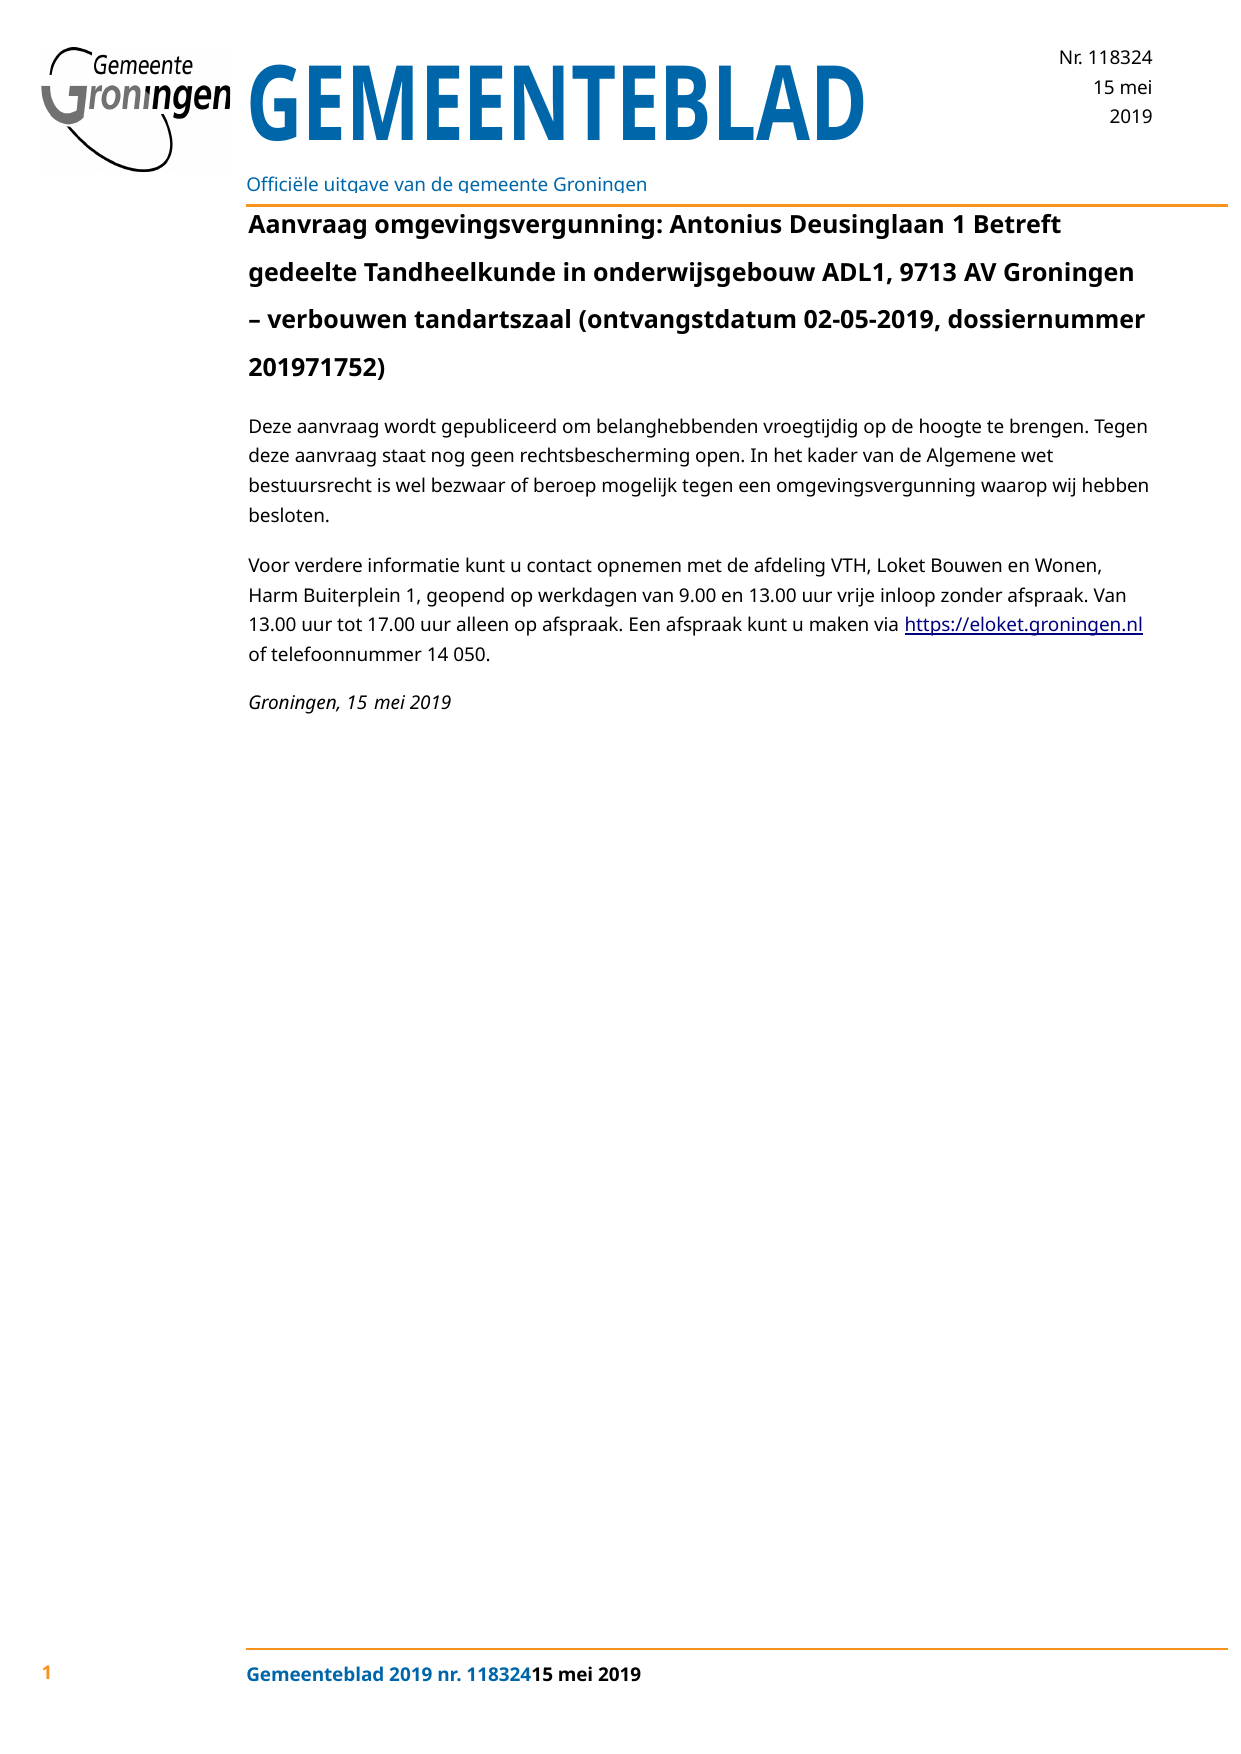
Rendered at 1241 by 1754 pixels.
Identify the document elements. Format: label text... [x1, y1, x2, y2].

text Voor verdere informatie kunt u contact opnemen met de afdeling VTH, Loket Bouwen en Wonen, Harm Buiterplein 1, geopend op werkdagen van 9.00 en 13.00 uur vrije inloop zonder afspraak. Van 13.00 uur tot 17.00 uur alleen op afspraak. Een afspraak kunt u maken via https://eloket.groningen.nl of telefoonnummer 14 050. [248, 552, 1152, 667]
picture [41, 47, 231, 172]
text Deze aanvraag wordt gepubliceerd om belanghebbenden vroegtijdig op de hoogte te brengen. Tegen deze aanvraag staat nog geen rechtsbescherming open. In het kader van de Algemene wet bestuursrecht is wel bezwaar of beroep mogelijk tegen een omgevingsvergunning waarop wij hebben besloten. [248, 413, 1152, 528]
text Aanvraag omgevingsvergunning: Antonius Deusinglaan 1 Betreft gedeelte Tandheelkunde in onderwijsgebouw ADL1, 9713 AV Groningen – verbouwen tandartszaal (ontvangstdatum 02-05-2019, dossiernummer 201971752) [248, 207, 1152, 384]
text Groningen, 15 mei 2019 [248, 689, 1152, 714]
